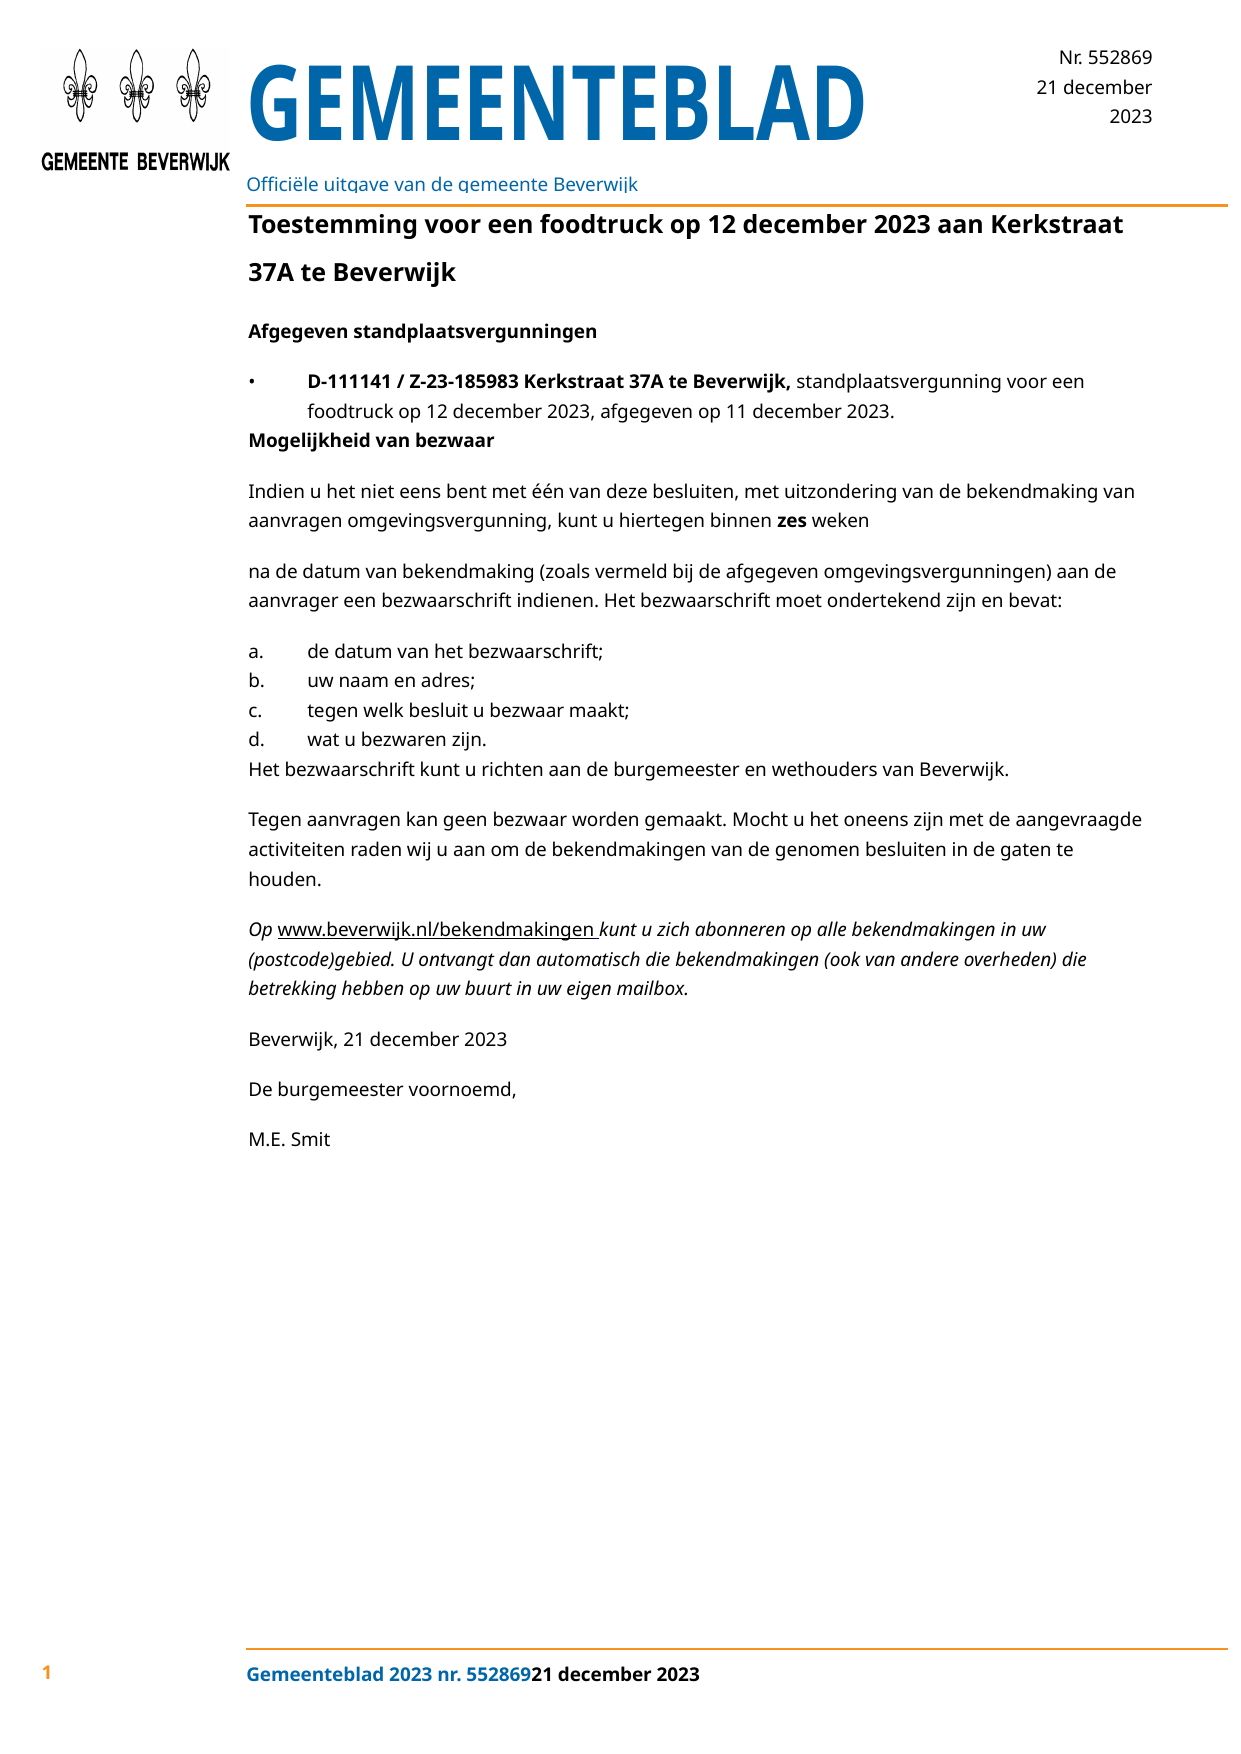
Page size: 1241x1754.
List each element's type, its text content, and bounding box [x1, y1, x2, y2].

picture [41, 47, 231, 172]
list wat u bezwaren zijn. [248, 727, 1152, 752]
text Toestemming voor een foodtruck op 12 december 2023 aan Kerkstraat 37A te Beverwijk [248, 207, 1152, 288]
list uw naam en adres; [248, 667, 1152, 693]
text Mogelijkheid van bezwaar [248, 427, 1152, 453]
text De burgemeester voornoemd, [248, 1076, 1152, 1102]
text Op www.beverwijk.nl/bekendmakingen kunt u zich abonneren op alle bekendmakingen in uw (postcode)gebied. U ontvangt dan automatisch die bekendmakingen (ook van andere overheden) die betrekking hebben op uw buurt in uw eigen mailbox. [248, 916, 1152, 1001]
text M.E. Smit [248, 1127, 1152, 1152]
text Tegen aanvragen kan geen bezwaar worden gemaakt. Mocht u het oneens zijn met de aangevraagde activiteiten raden wij u aan om de bekendmakingen van de genomen besluiten in de gaten te houden. [248, 807, 1152, 892]
text Het bezwaarschrift kunt u richten aan de burgemeester en wethouders van Beverwijk. [248, 756, 1152, 782]
text Afgegeven standplaatsvergunningen [248, 318, 1152, 344]
list de datum van het bezwaarschrift; [248, 638, 1152, 664]
list tegen welk besluit u bezwaar maakt; [248, 697, 1152, 723]
text Beverwijk, 21 december 2023 [248, 1026, 1152, 1052]
list D-111141 / Z-23-185983 Kerkstraat 37A te Beverwijk, standplaatsvergunning voor een foodtruck op 12 december 2023, afgegeven op 11 december 2023. [248, 368, 1152, 424]
text Indien u het niet eens bent met één van deze besluiten, met uitzondering van de bekendmaking van aanvragen omgevingsvergunning, kunt u hiertegen binnen zes weken [248, 478, 1152, 533]
text na de datum van bekendmaking (zoals vermeld bij de afgegeven omgevingsvergunningen) aan de aanvrager een bezwaarschrift indienen. Het bezwaarschrift moet ondertekend zijn en bevat: [248, 558, 1152, 613]
